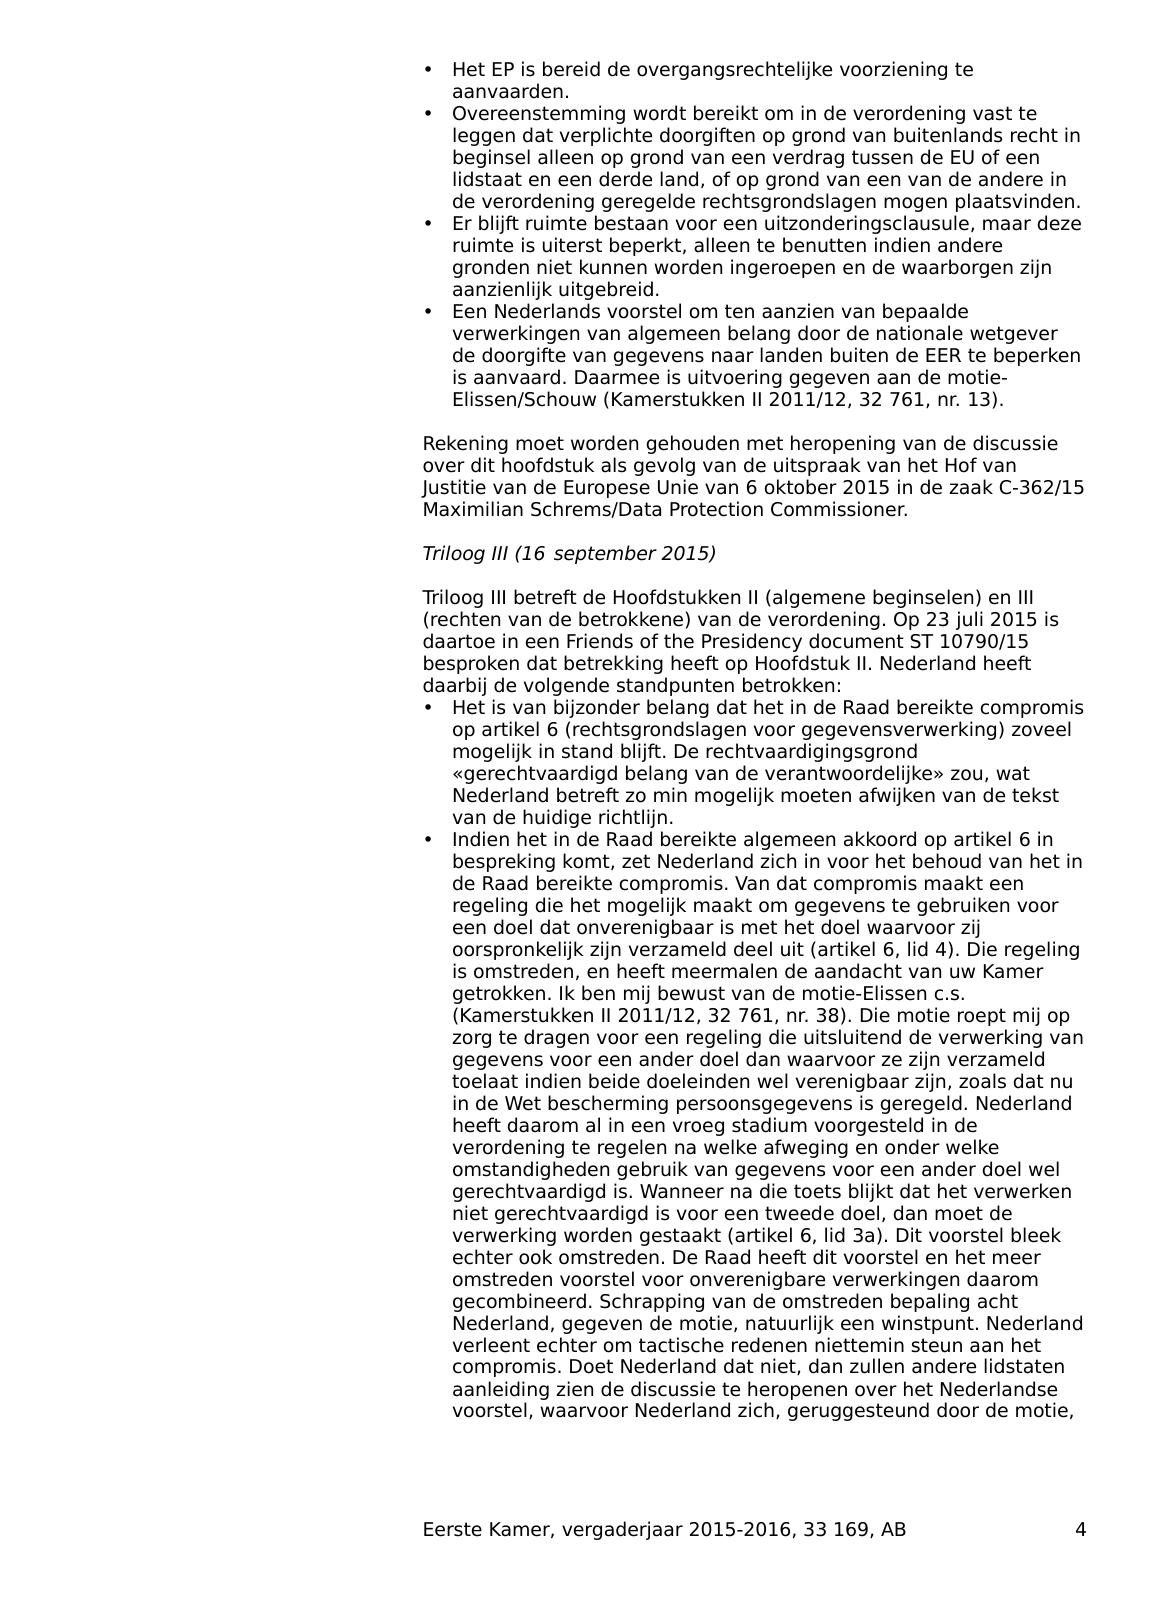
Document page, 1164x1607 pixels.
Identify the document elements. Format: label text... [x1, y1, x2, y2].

subtitle Triloog III (16 september 2015) [422, 543, 1087, 565]
text • Overeenstemming wordt bereikt om in de verordening vast te leggen dat verplichte doorgiften op grond van buitenlands recht in beginsel alleen op grond van een verdrag tussen de EU of een lidstaat en een derde land, of op grond van een van de andere in de verordening geregelde rechtsgrondslagen mogen plaatsvinden. [422, 103, 1087, 213]
text • Het is van bijzonder belang dat het in de Raad bereikte compromis op artikel 6 (rechtsgrondslagen voor gegevensverwerking) zoveel mogelijk in stand blijft. De rechtvaardigingsgrond «gerechtvaardigd belang van de verantwoordelijke» zou, wat Nederland betreft zo min mogelijk moeten afwijken van de tekst van de huidige richtlijn. [422, 697, 1087, 829]
text • Een Nederlands voorstel om ten aanzien van bepaalde verwerkingen van algemeen belang door de nationale wetgever de doorgifte van gegevens naar landen buiten de EER te beperken is aanvaard. Daarmee is uitvoering gegeven aan de motie-Elissen/Schouw (Kamerstukken II 2011/12, 32 761, nr. 13). [422, 301, 1087, 411]
text Triloog III betreft de Hoofdstukken II (algemene beginselen) en III (rechten van de betrokkene) van de verordening. Op 23 juli 2015 is daartoe in een Friends of the Presidency document ST 10790/15 besproken dat betrekking heeft op Hoofdstuk II. Nederland heeft daarbij de volgende standpunten betrokken: [422, 587, 1087, 697]
text • Er blijft ruimte bestaan voor een uitzonderingsclausule, maar deze ruimte is uiterst beperkt, alleen te benutten indien andere gronden niet kunnen worden ingeroepen en de waarborgen zijn aanzienlijk uitgebreid. [422, 213, 1087, 301]
text • Indien het in de Raad bereikte algemeen akkoord op artikel 6 in bespreking komt, zet Nederland zich in voor het behoud van het in de Raad bereikte compromis. Van dat compromis maakt een regeling die het mogelijk maakt om gegevens te gebruiken voor een doel dat onverenigbaar is met het doel waarvoor zij oorspronkelijk zijn verzameld deel uit (artikel 6, lid 4). Die regeling is omstreden, en heeft meermalen de aandacht van uw Kamer getrokken. Ik ben mij bewust van de motie-Elissen c.s. (Kamerstukken II 2011/12, 32 761, nr. 38). Die motie roept mij op zorg te dragen voor een regeling die uitsluitend de verwerking van gegevens voor een ander doel dan waarvoor ze zijn verzameld toelaat indien beide doeleinden wel verenigbaar zijn, zoals dat nu in de Wet bescherming persoonsgegevens is geregeld. Nederland heeft daarom al in een vroeg stadium voorgesteld in de verordening te regelen na welke afweging en onder welke omstandigheden gebruik van gegevens voor een ander doel wel gerechtvaardigd is. Wanneer na die toets blijkt dat het verwerken niet gerechtvaardigd is voor een tweede doel, dan moet de verwerking worden gestaakt (artikel 6, lid 3a). Dit voorstel bleek echter ook omstreden. De Raad heeft dit voorstel en het meer omstreden voorstel voor onverenigbare verwerkingen daarom gecombineerd. Schrapping van de omstreden bepaling acht Nederland, gegeven de motie, natuurlijk een winstpunt. Nederland verleent echter om tactische redenen niettemin steun aan het compromis. Doet Nederland dat niet, dan zullen andere lidstaten aanleiding zien de discussie te heropenen over het Nederlandse voorstel, waarvoor Nederland zich, geruggesteund door de motie, [422, 829, 1087, 1422]
text Rekening moet worden gehouden met heropening van de discussie over dit hoofdstuk als gevolg van de uitspraak van het Hof van Justitie van de Europese Unie van 6 oktober 2015 in de zaak C-362/15 Maximilian Schrems/Data Protection Commissioner. [422, 433, 1087, 521]
text • Het EP is bereid de overgangsrechtelijke voorziening te aanvaarden. [422, 59, 1087, 103]
